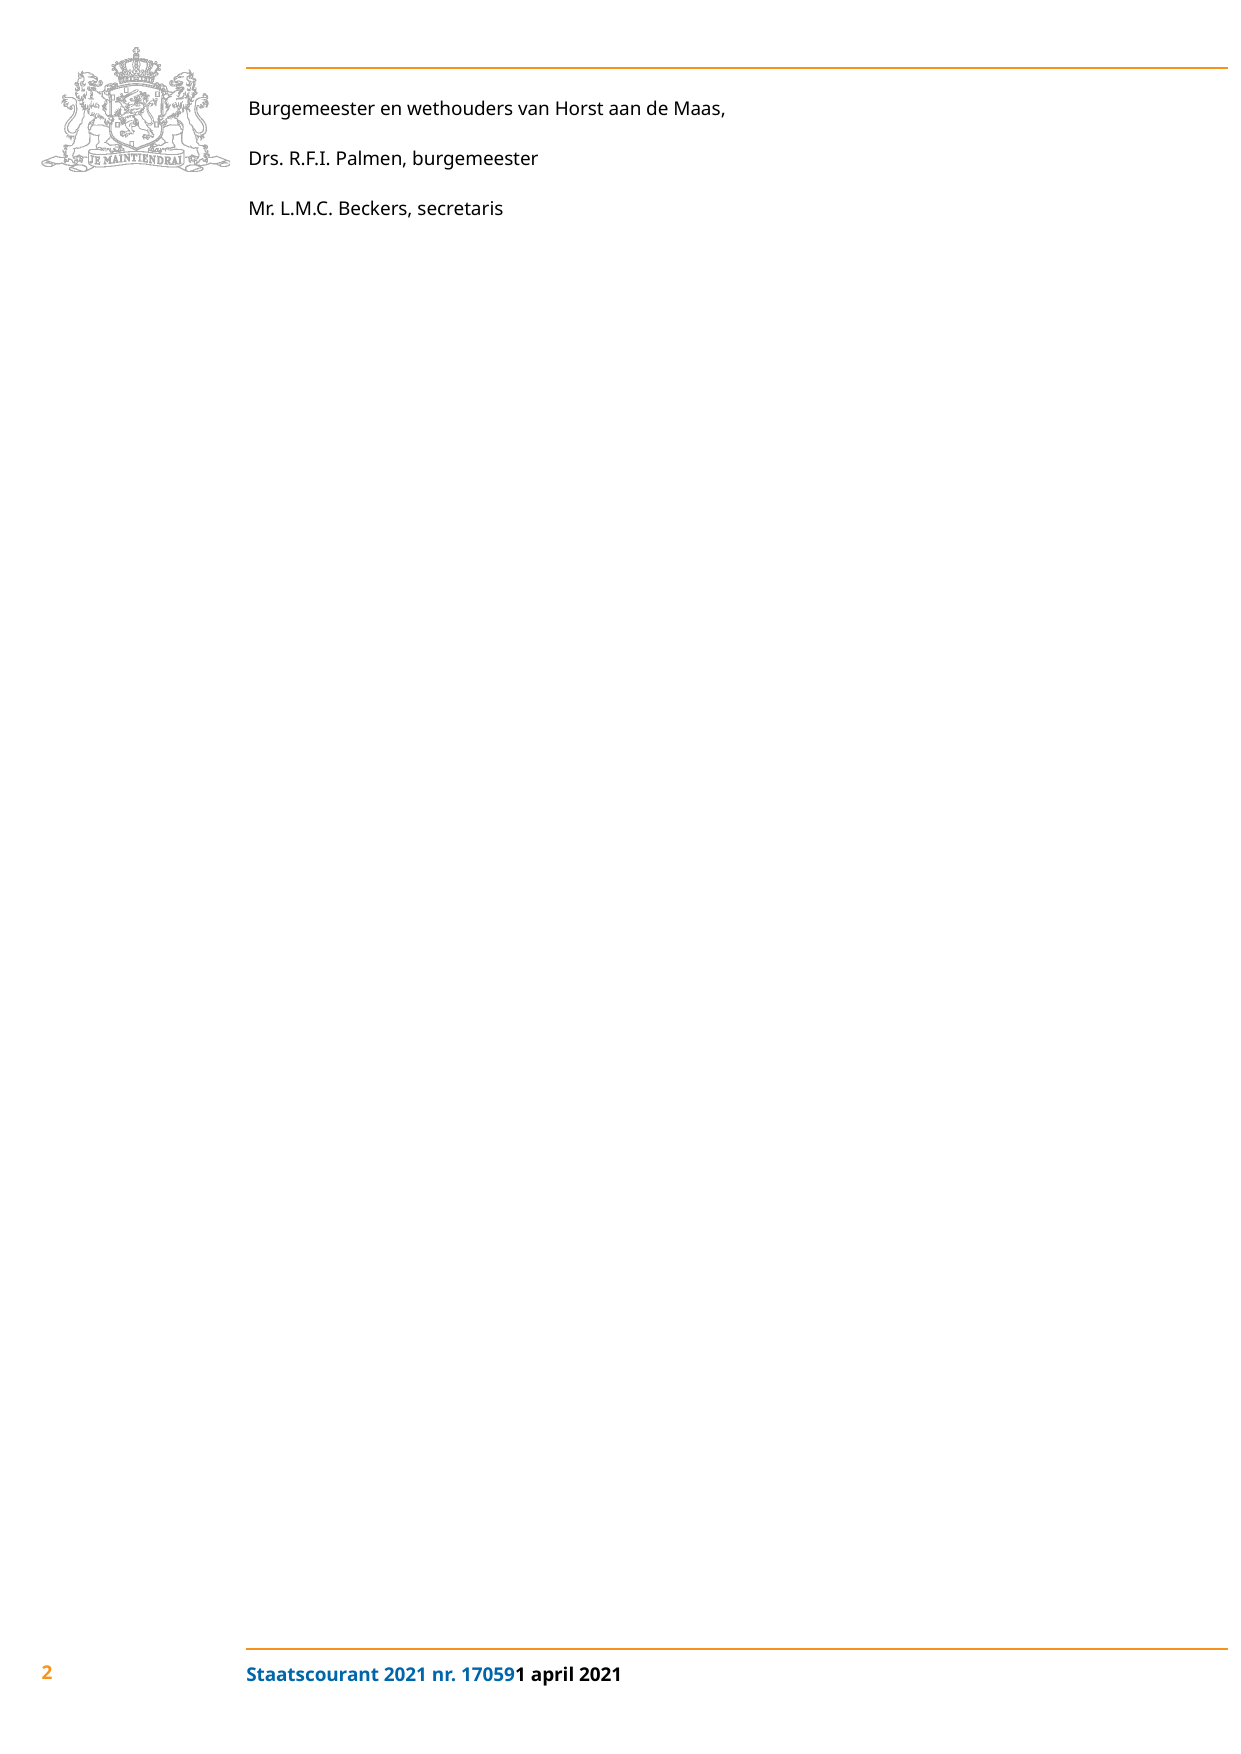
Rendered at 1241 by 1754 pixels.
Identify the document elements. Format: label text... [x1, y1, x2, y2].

text Drs. R.F.I. Palmen, burgemeester [248, 145, 1152, 171]
text Burgemeester en wethouders van Horst aan de Maas, [248, 95, 1152, 121]
picture [41, 47, 231, 172]
text Mr. L.M.C. Beckers, secretaris [248, 196, 1152, 221]
